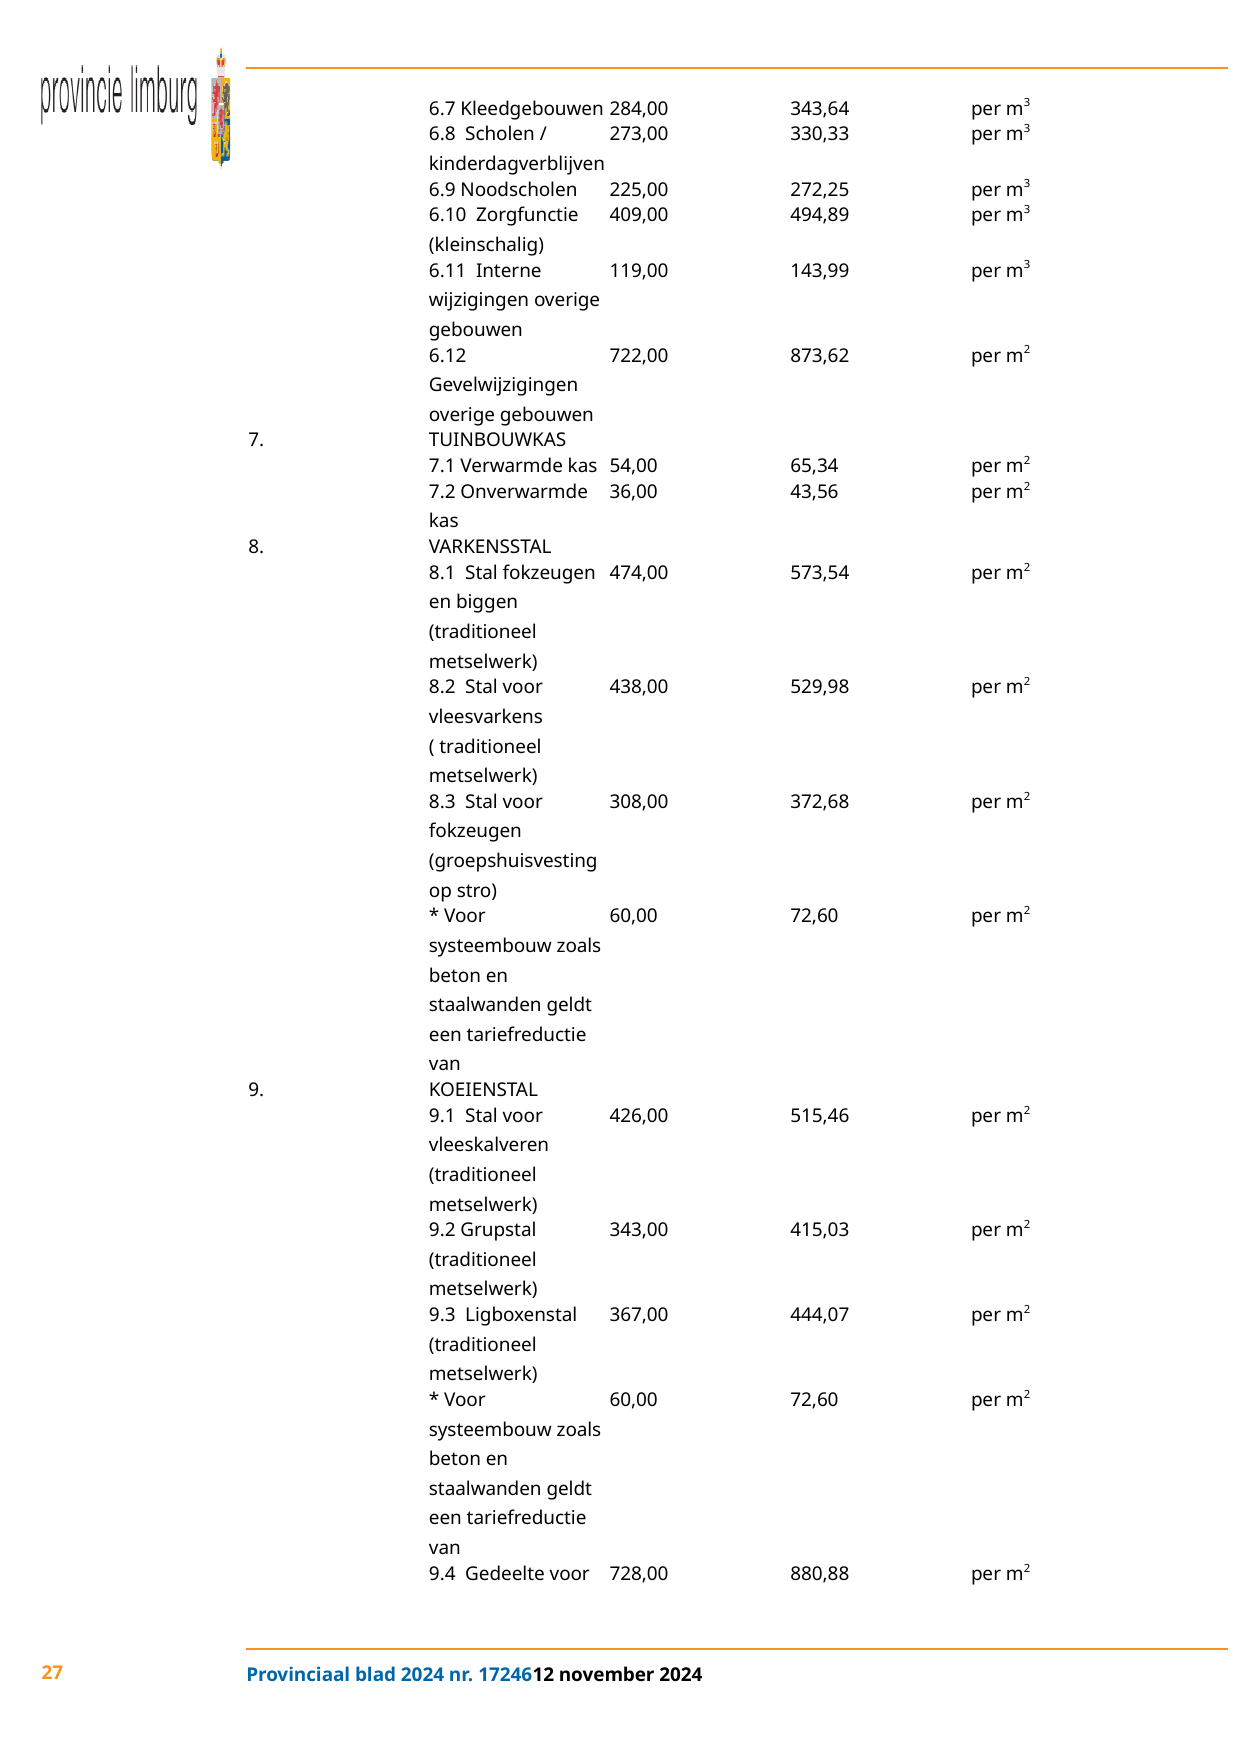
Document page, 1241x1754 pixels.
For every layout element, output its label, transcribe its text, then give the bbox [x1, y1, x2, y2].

table_cell [790, 534, 971, 559]
table_cell 43,56 [790, 478, 971, 533]
table_cell 6.11 Interne wijzigingen overige gebouwen [429, 257, 609, 342]
table_cell [248, 121, 429, 176]
table_cell 6.10 Zorgfunctie (kleinschalig) [429, 202, 609, 257]
table_cell 6.12 Gevelwijzigingen overige gebouwen [429, 342, 609, 427]
table_cell per m2 [971, 1102, 1152, 1216]
table_cell 54,00 [609, 453, 790, 478]
table_cell per m2 [971, 342, 1152, 427]
table_cell [248, 478, 429, 533]
table_cell 36,00 [609, 478, 790, 533]
table_cell 728,00 [609, 1560, 790, 1586]
table_cell [248, 1386, 429, 1560]
table_cell 367,00 [609, 1301, 790, 1386]
table_cell 273,00 [609, 121, 790, 176]
table_cell 444,07 [790, 1301, 971, 1386]
table_cell per m2 [971, 903, 1152, 1076]
table_cell 9.1 Stal voor vleeskalveren (traditioneel metselwerk) [429, 1102, 609, 1216]
table_cell 880,88 [790, 1560, 971, 1586]
table_cell 9.3 Ligboxenstal (traditioneel metselwerk) [429, 1301, 609, 1386]
table_cell 515,46 [790, 1102, 971, 1216]
table_cell 60,00 [609, 903, 790, 1076]
table_cell [248, 95, 429, 121]
table_cell 6.7 Kleedgebouwen [429, 95, 609, 121]
table_cell [248, 176, 429, 202]
table_cell [248, 1216, 429, 1301]
table_cell [248, 257, 429, 342]
table_cell [248, 453, 429, 478]
table_cell per m2 [971, 674, 1152, 788]
table_cell 9.2 Grupstal (traditioneel metselwerk) [429, 1216, 609, 1301]
table_cell 7.2 Onverwarmde kas [429, 478, 609, 533]
table_cell 9. [248, 1076, 429, 1102]
table_cell [248, 788, 429, 903]
table_cell 6.8 Scholen / kinderdagverblijven [429, 121, 609, 176]
table_cell [971, 534, 1152, 559]
table_cell 225,00 [609, 176, 790, 202]
table_cell per m2 [971, 1560, 1152, 1586]
table_cell 529,98 [790, 674, 971, 788]
table_cell per m3 [971, 95, 1152, 121]
table_cell per m3 [971, 121, 1152, 176]
table_cell 9.4 Gedeelte voor [429, 1560, 609, 1586]
table_cell per m3 [971, 257, 1152, 342]
table_cell [248, 559, 429, 674]
table_cell 372,68 [790, 788, 971, 903]
table_cell 343,00 [609, 1216, 790, 1301]
table_cell [248, 1102, 429, 1216]
table_cell 415,03 [790, 1216, 971, 1301]
table_cell [248, 903, 429, 1076]
table_cell 7. [248, 427, 429, 452]
table_cell 65,34 [790, 453, 971, 478]
table_cell per m2 [971, 478, 1152, 533]
table_cell 143,99 [790, 257, 971, 342]
table_cell [609, 534, 790, 559]
table_cell per m2 [971, 788, 1152, 903]
table_cell * Voor systeembouw zoals beton en staalwanden geldt een tariefreductie van [429, 1386, 609, 1560]
table_cell 284,00 [609, 95, 790, 121]
table_cell 119,00 [609, 257, 790, 342]
table_cell 7.1 Verwarmde kas [429, 453, 609, 478]
table_cell [248, 1301, 429, 1386]
table_cell 573,54 [790, 559, 971, 674]
table_cell per m3 [971, 202, 1152, 257]
table_cell [609, 427, 790, 452]
table_cell per m2 [971, 1216, 1152, 1301]
table_cell 330,33 [790, 121, 971, 176]
table_cell 8.3 Stal voor fokzeugen (groepshuisvesting op stro) [429, 788, 609, 903]
table_cell 6.9 Noodscholen [429, 176, 609, 202]
table_cell per m3 [971, 176, 1152, 202]
table_cell 72,60 [790, 903, 971, 1076]
table_cell 8. [248, 534, 429, 559]
table_cell 60,00 [609, 1386, 790, 1560]
table_cell KOEIENSTAL [429, 1076, 609, 1102]
table_cell 474,00 [609, 559, 790, 674]
table_cell 409,00 [609, 202, 790, 257]
table_cell 494,89 [790, 202, 971, 257]
table_cell TUINBOUWKAS [429, 427, 609, 452]
table_cell per m2 [971, 1386, 1152, 1560]
table_cell [248, 674, 429, 788]
table_cell per m2 [971, 1301, 1152, 1386]
table_cell VARKENSSTAL [429, 534, 609, 559]
table_cell 438,00 [609, 674, 790, 788]
table_cell [971, 1076, 1152, 1102]
table_cell 426,00 [609, 1102, 790, 1216]
table_cell [248, 202, 429, 257]
table_cell [609, 1076, 790, 1102]
table_cell per m2 [971, 559, 1152, 674]
table_cell [248, 342, 429, 427]
table_cell 272,25 [790, 176, 971, 202]
table_cell 343,64 [790, 95, 971, 121]
table_cell * Voor systeembouw zoals beton en staalwanden geldt een tariefreductie van [429, 903, 609, 1076]
table_cell 873,62 [790, 342, 971, 427]
table_cell [790, 427, 971, 452]
table_cell per m2 [971, 453, 1152, 478]
table_cell [971, 427, 1152, 452]
table_cell [248, 1560, 429, 1586]
table_cell 72,60 [790, 1386, 971, 1560]
table_cell [790, 1076, 971, 1102]
table_cell 8.2 Stal voor vleesvarkens ( traditioneel metselwerk) [429, 674, 609, 788]
picture [41, 47, 231, 172]
table_cell 8.1 Stal fokzeugen en biggen (traditioneel metselwerk) [429, 559, 609, 674]
table_cell 308,00 [609, 788, 790, 903]
table_cell 722,00 [609, 342, 790, 427]
